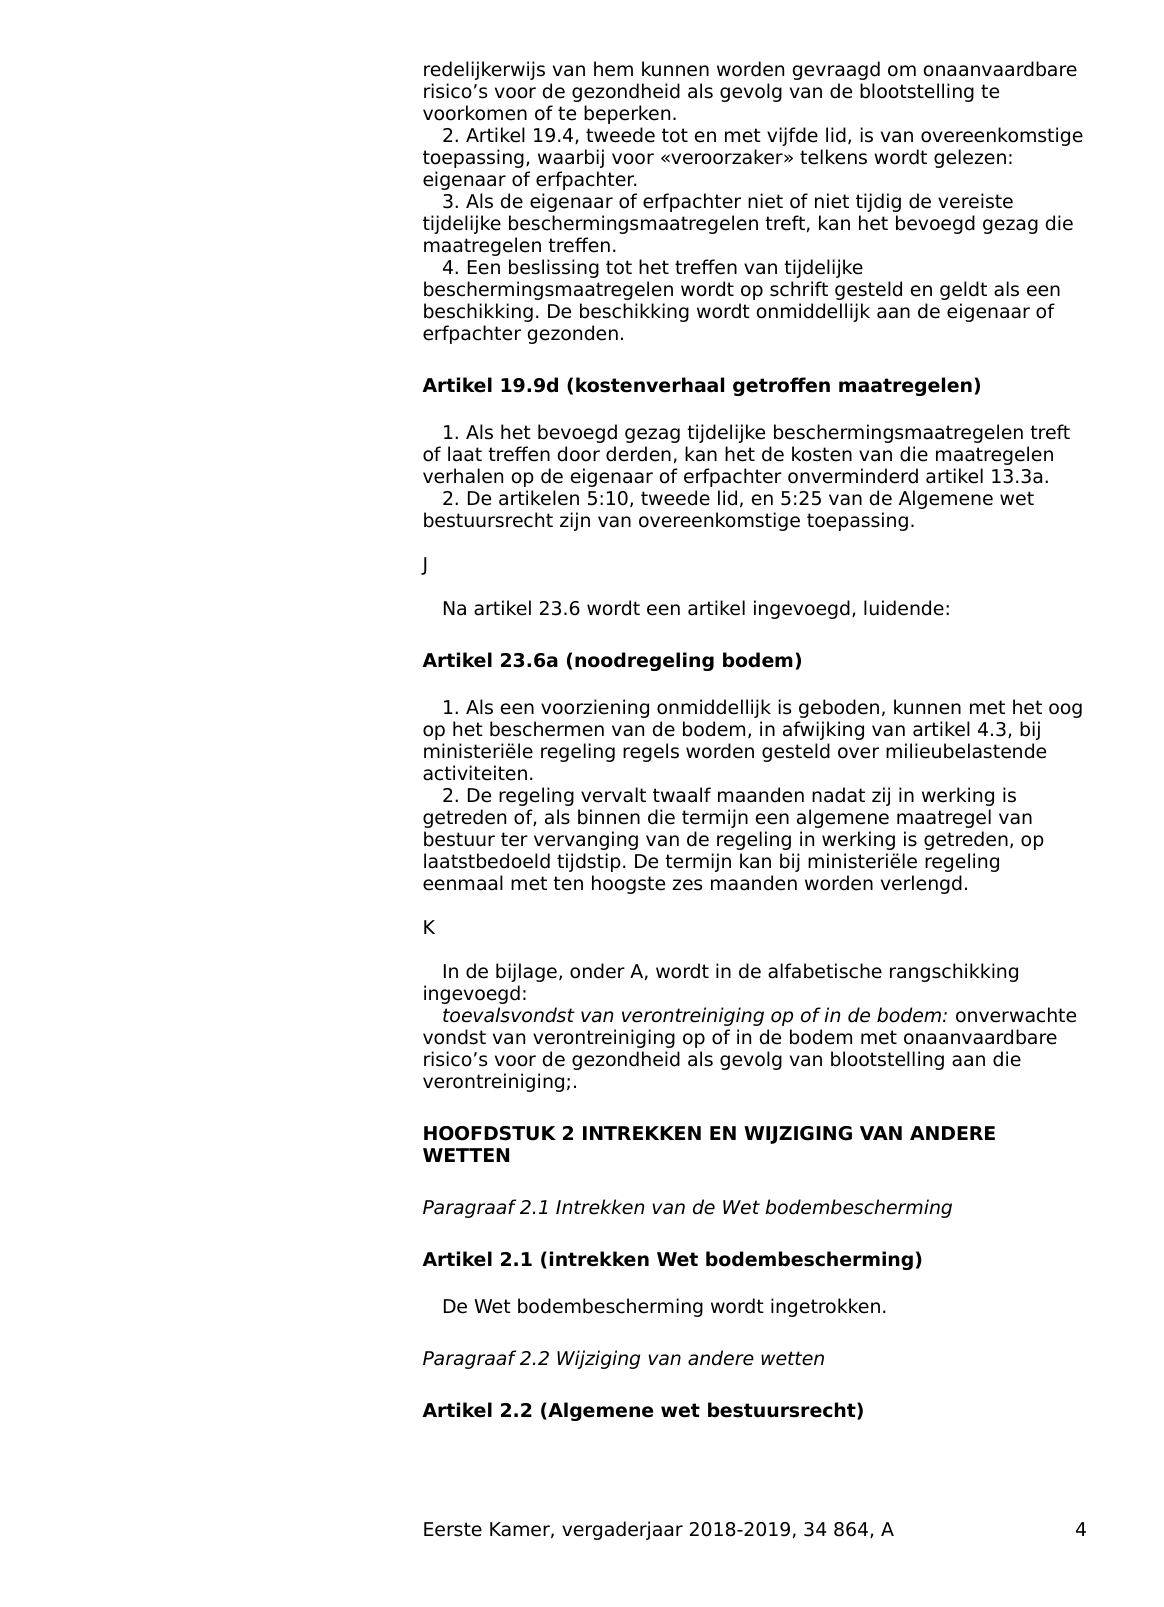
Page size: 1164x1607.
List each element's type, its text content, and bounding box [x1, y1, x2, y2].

text 1. Als een voorziening onmiddellijk is geboden, kunnen met het oog op het beschermen van de bodem, in afwijking van artikel 4.3, bij ministeriële regeling regels worden gesteld over milieubelastende activiteiten. [422, 697, 1087, 785]
subtitle Artikel 2.1 (intrekken Wet bodembescherming) [422, 1249, 1087, 1271]
text In de bijlage, onder A, wordt in de alfabetische rangschikking ingevoegd: [422, 961, 1087, 1005]
subtitle Artikel 19.9d (kostenverhaal getroffen maatregelen) [422, 375, 1087, 397]
subtitle Artikel 23.6a (noodregeling bodem) [422, 650, 1087, 672]
subtitle HOOFDSTUK 2 INTREKKEN EN WIJZIGING VAN ANDERE WETTEN [422, 1123, 1087, 1167]
text J [422, 554, 1087, 576]
text Na artikel 23.6 wordt een artikel ingevoegd, luidende: [422, 598, 1087, 620]
text 1. Als het bevoegd gezag tijdelijke beschermingsmaatregelen treft of laat treffen door derden, kan het de kosten van die maatregelen verhalen op de eigenaar of erfpachter onverminderd artikel 13.3a. [422, 422, 1087, 488]
text 2. De artikelen 5:10, tweede lid, en 5:25 van de Algemene wet bestuursrecht zijn van overeenkomstige toepassing. [422, 488, 1087, 532]
text 4. Een beslissing tot het treffen van tijdelijke beschermingsmaatregelen wordt op schrift gesteld en geldt als een beschikking. De beschikking wordt onmiddellijk aan de eigenaar of erfpachter gezonden. [422, 257, 1087, 345]
subtitle Paragraaf 2.2 Wijziging van andere wetten [422, 1348, 1087, 1370]
text toevalsvondst van verontreiniging op of in de bodem: onverwachte vondst van verontreiniging op of in de bodem met onaanvaardbare risico’s voor de gezondheid als gevolg van blootstelling aan die verontreiniging;. [422, 1005, 1087, 1093]
subtitle Artikel 2.2 (Algemene wet bestuursrecht) [422, 1400, 1087, 1422]
subtitle Paragraaf 2.1 Intrekken van de Wet bodembescherming [422, 1197, 1087, 1219]
text 2. Artikel 19.4, tweede tot en met vijfde lid, is van overeenkomstige toepassing, waarbij voor «veroorzaker» telkens wordt gelezen: eigenaar of erfpachter. [422, 125, 1087, 191]
text 2. De regeling vervalt twaalf maanden nadat zij in werking is getreden of, als binnen die termijn een algemene maatregel van bestuur ter vervanging van de regeling in werking is getreden, op laatstbedoeld tijdstip. De termijn kan bij ministeriële regeling eenmaal met ten hoogste zes maanden worden verlengd. [422, 785, 1087, 895]
text K [422, 917, 1087, 939]
text redelijkerwijs van hem kunnen worden gevraagd om onaanvaardbare risico’s voor de gezondheid als gevolg van de blootstelling te voorkomen of te beperken. [422, 59, 1087, 125]
text De Wet bodembescherming wordt ingetrokken. [422, 1296, 1087, 1318]
text 3. Als de eigenaar of erfpachter niet of niet tijdig de vereiste tijdelijke beschermingsmaatregelen treft, kan het bevoegd gezag die maatregelen treffen. [422, 191, 1087, 257]
